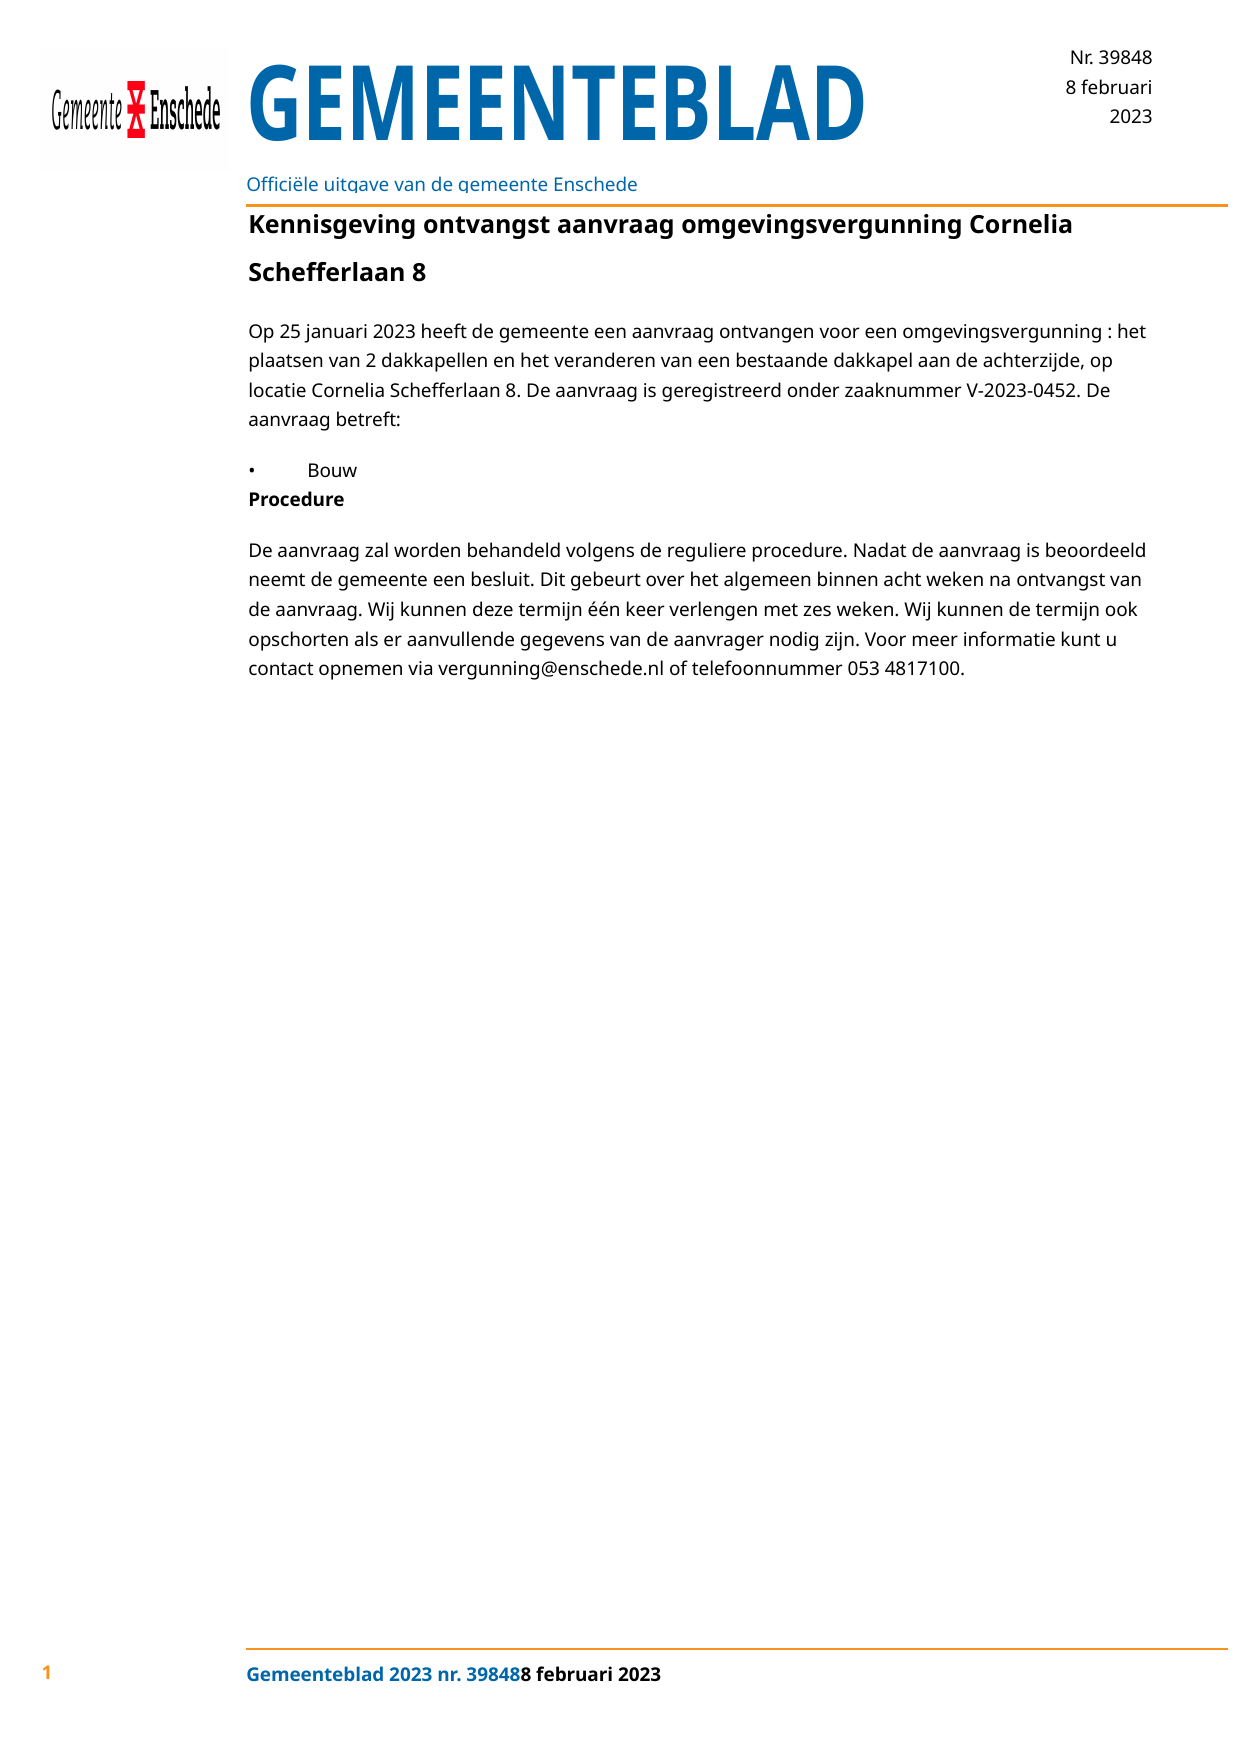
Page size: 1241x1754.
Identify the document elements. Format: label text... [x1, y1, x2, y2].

text Procedure [248, 487, 1152, 512]
list Bouw [248, 457, 1152, 483]
text Op 25 januari 2023 heeft de gemeente een aanvraag ontvangen voor een omgevingsvergunning : het plaatsen van 2 dakkapellen en het veranderen van een bestaande dakkapel aan de achterzijde, op locatie Cornelia Schefferlaan 8. De aanvraag is geregistreerd onder zaaknummer V-2023-0452. De aanvraag betreft: [248, 318, 1152, 432]
text De aanvraag zal worden behandeld volgens de reguliere procedure. Nadat de aanvraag is beoordeeld neemt de gemeente een besluit. Dit gebeurt over het algemeen binnen acht weken na ontvangst van de aanvraag. Wij kunnen deze termijn één keer verlengen met zes weken. Wij kunnen de termijn ook opschorten als er aanvullende gegevens van de aanvrager nodig zijn. Voor meer informatie kunt u contact opnemen via vergunning@enschede.nl of telefoonnummer 053 4817100. [248, 537, 1152, 681]
picture [41, 47, 231, 172]
text Kennisgeving ontvangst aanvraag omgevingsvergunning Cornelia Schefferlaan 8 [248, 207, 1152, 288]
